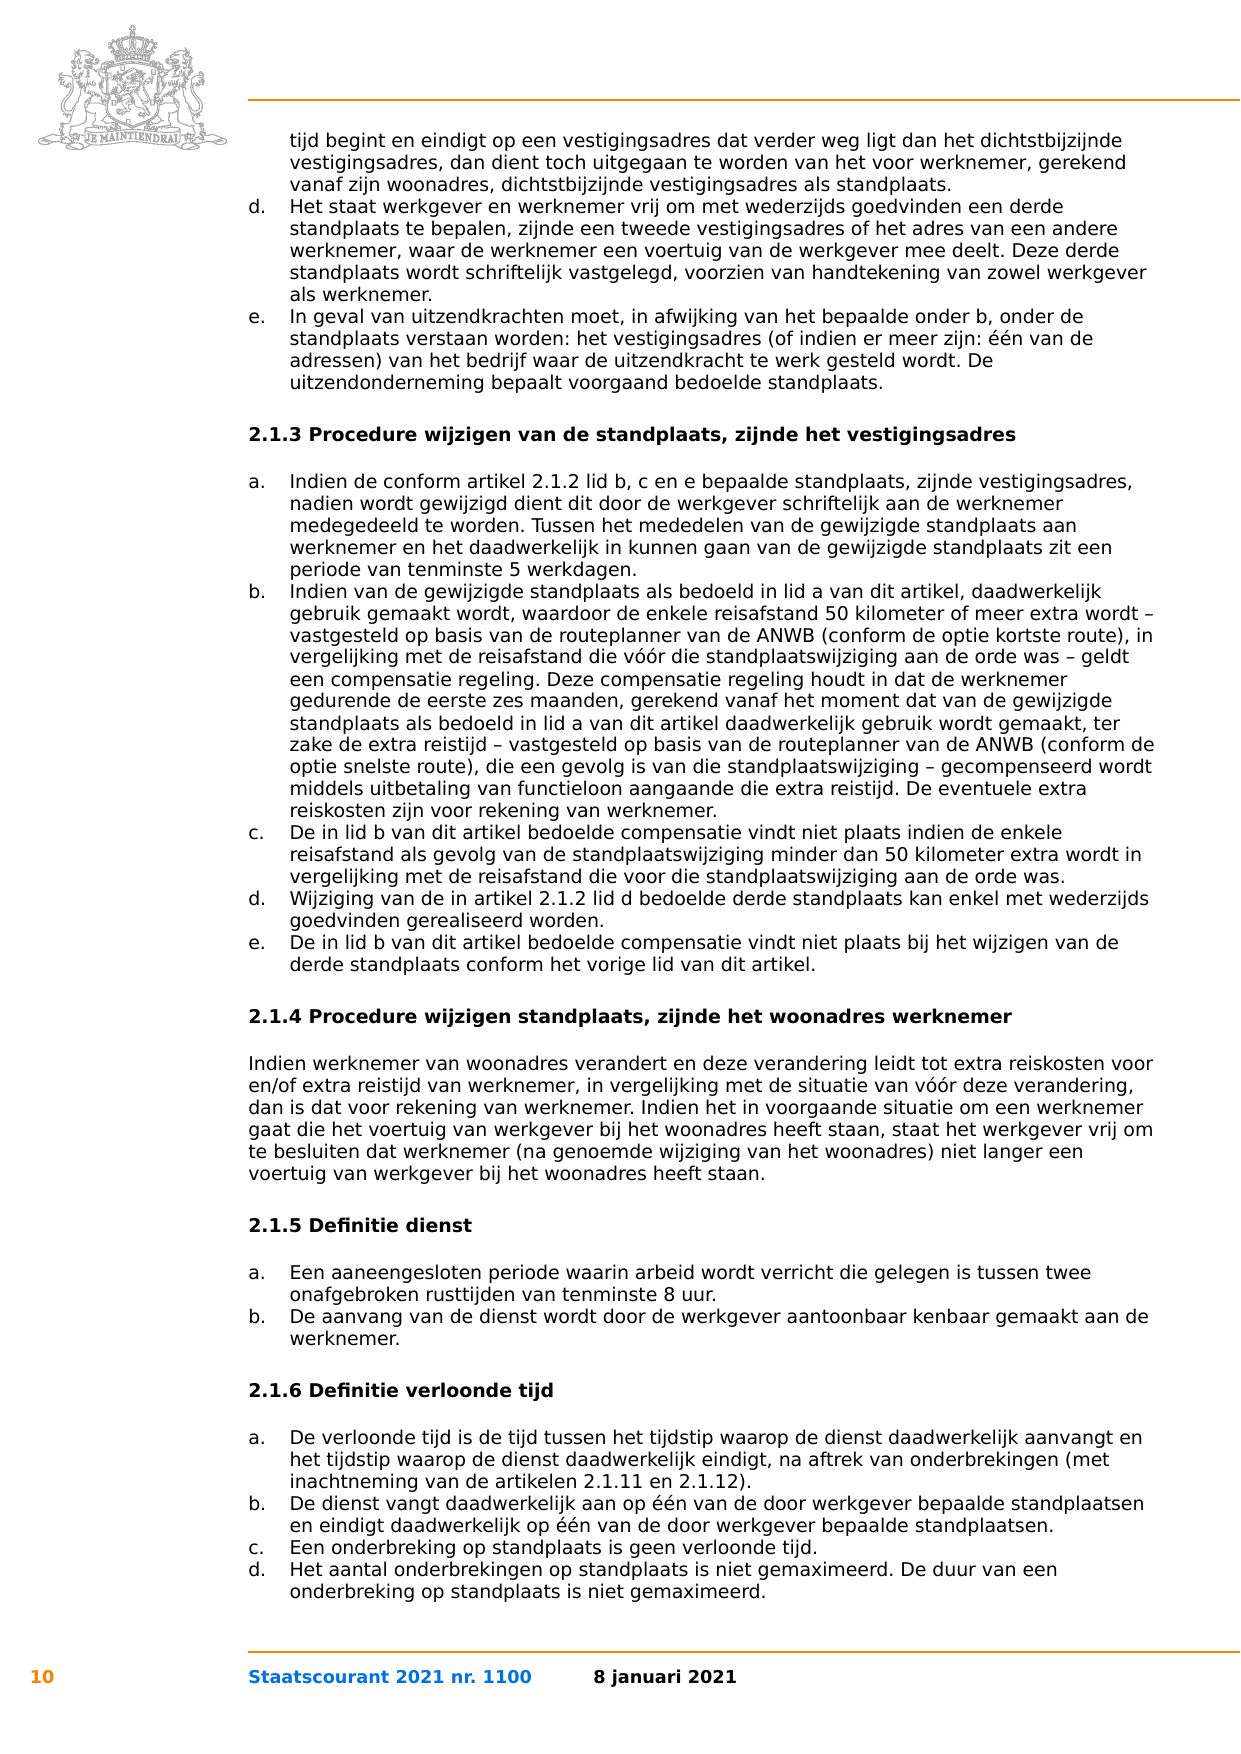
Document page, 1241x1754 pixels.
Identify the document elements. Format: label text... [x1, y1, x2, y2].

text a. De verloonde tijd is de tijd tussen het tijdstip waarop de dienst daadwerkelijk aanvangt en het tijdstip waarop de dienst daadwerkelijk eindigt, na aftrek van onderbrekingen (met inachtneming van de artikelen 2.1.11 en 2.1.12). [248, 1427, 1163, 1493]
text Indien werknemer van woonadres verandert en deze verandering leidt tot extra reiskosten voor en/of extra reistijd van werknemer, in vergelijking met de situatie van vóór deze verandering, dan is dat voor rekening van werknemer. Indien het in voorgaande situatie om een werknemer gaat die het voertuig van werkgever bij het woonadres heeft staan, staat het werkgever vrij om te besluiten dat werknemer (na genoemde wijziging van het woonadres) niet langer een voertuig van werkgever bij het woonadres heeft staan. [248, 1053, 1163, 1185]
text e. In geval van uitzendkrachten moet, in afwijking van het bepaalde onder b, onder de standplaats verstaan worden: het vestigingsadres (of indien er meer zijn: één van de adressen) van het bedrijf waar de uitzendkracht te werk gesteld wordt. De uitzendonderneming bepaalt voorgaand bedoelde standplaats. [248, 306, 1163, 394]
text b. De dienst vangt daadwerkelijk aan op één van de door werkgever bepaalde standplaatsen en eindigt daadwerkelijk op één van de door werkgever bepaalde standplaatsen. [248, 1493, 1163, 1537]
subtitle 2.1.6 Definitie verloonde tijd [248, 1380, 1163, 1402]
text b. De aanvang van de dienst wordt door de werkgever aantoonbaar kenbaar gemaakt aan de werknemer. [248, 1306, 1163, 1350]
text c. Een onderbreking op standplaats is geen verloonde tijd. [248, 1537, 1163, 1559]
text d. Het aantal onderbrekingen op standplaats is niet gemaximeerd. De duur van een onderbreking op standplaats is niet gemaximeerd. [248, 1559, 1163, 1603]
text e. De in lid b van dit artikel bedoelde compensatie vindt niet plaats bij het wijzigen van de derde standplaats conform het vorige lid van dit artikel. [248, 932, 1163, 976]
text c. De in lid b van dit artikel bedoelde compensatie vindt niet plaats indien de enkele reisafstand als gevolg van de standplaatswijziging minder dan 50 kilometer extra wordt in vergelijking met de reisafstand die voor die standplaatswijziging aan de orde was. [248, 822, 1163, 888]
text d. Wijziging van de in artikel 2.1.2 lid d bedoelde derde standplaats kan enkel met wederzijds goedvinden gerealiseerd worden. [248, 888, 1163, 932]
text d. Het staat werkgever en werknemer vrij om met wederzijds goedvinden een derde standplaats te bepalen, zijnde een tweede vestigingsadres of het adres van een andere werknemer, waar de werknemer een voertuig van de werkgever mee deelt. Deze derde standplaats wordt schriftelijk vastgelegd, voorzien van handtekening van zowel werkgever als werknemer. [248, 196, 1163, 306]
text a. Indien de conform artikel 2.1.2 lid b, c en e bepaalde standplaats, zijnde vestigingsadres, nadien wordt gewijzigd dient dit door de werkgever schriftelijk aan de werknemer medegedeeld te worden. Tussen het mededelen van de gewijzigde standplaats aan werknemer en het daadwerkelijk in kunnen gaan van de gewijzigde standplaats zit een periode van tenminste 5 werkdagen. [248, 471, 1163, 581]
subtitle 2.1.5 Definitie dienst [248, 1215, 1163, 1237]
subtitle 2.1.4 Procedure wijzigen standplaats, zijnde het woonadres werknemer [248, 1006, 1163, 1028]
text a. Een aaneengesloten periode waarin arbeid wordt verricht die gelegen is tussen twee onafgebroken rusttijden van tenminste 8 uur. [248, 1262, 1163, 1306]
picture [38, 25, 227, 150]
subtitle 2.1.3 Procedure wijzigen van de standplaats, zijnde het vestigingsadres [248, 424, 1163, 446]
text b. Indien van de gewijzigde standplaats als bedoeld in lid a van dit artikel, daadwerkelijk gebruik gemaakt wordt, waardoor de enkele reisafstand 50 kilometer of meer extra wordt – vastgesteld op basis van de routeplanner van de ANWB (conform de optie kortste route), in vergelijking met de reisafstand die vóór die standplaatswijziging aan de orde was – geldt een compensatie regeling. Deze compensatie regeling houdt in dat de werknemer gedurende de eerste zes maanden, gerekend vanaf het moment dat van de gewijzigde standplaats als bedoeld in lid a van dit artikel daadwerkelijk gebruik wordt gemaakt, ter zake de extra reistijd – vastgesteld op basis van de routeplanner van de ANWB (conform de optie snelste route), die een gevolg is van die standplaatswijziging – gecompenseerd wordt middels uitbetaling van functieloon aangaande die extra reistijd. De eventuele extra reiskosten zijn voor rekening van werknemer. [248, 581, 1163, 822]
text tijd begint en eindigt op een vestigingsadres dat verder weg ligt dan het dichtstbijzijnde vestigingsadres, dan dient toch uitgegaan te worden van het voor werknemer, gerekend vanaf zijn woonadres, dichtstbijzijnde vestigingsadres als standplaats. [248, 130, 1163, 196]
